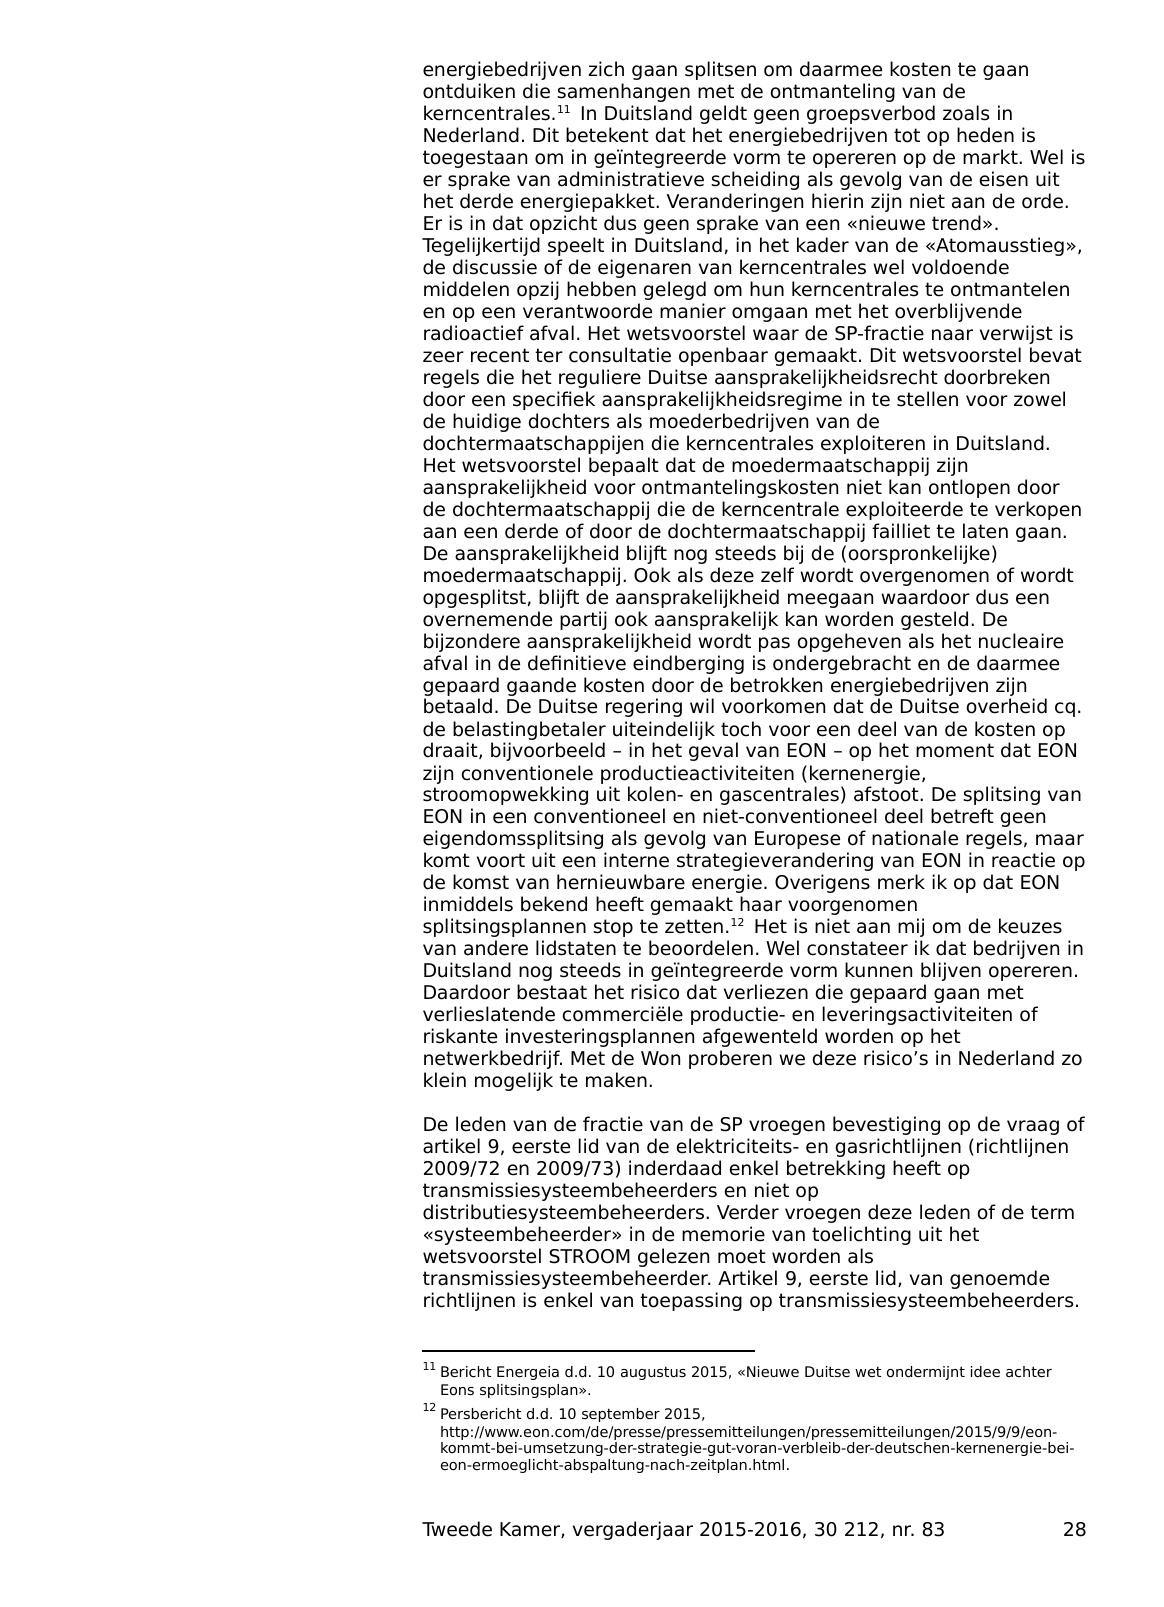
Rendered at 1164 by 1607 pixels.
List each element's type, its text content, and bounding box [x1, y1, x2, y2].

text energiebedrijven zich gaan splitsen om daarmee kosten te gaan ontduiken die samenhangen met de ontmanteling van de kerncentrales. In Duitsland geldt geen groepsverbod zoals in Nederland. Dit betekent dat het energiebedrijven tot op heden is toegestaan om in geïntegreerde vorm te opereren op de markt. Wel is er sprake van administratieve scheiding als gevolg van de eisen uit het derde energiepakket. Veranderingen hierin zijn niet aan de orde. Er is in dat opzicht dus geen sprake van een «nieuwe trend». Tegelijkertijd speelt in Duitsland, in het kader van de «Atomausstieg», de discussie of de eigenaren van kerncentrales wel voldoende middelen opzij hebben gelegd om hun kerncentrales te ontmantelen en op een verantwoorde manier omgaan met het overblijvende radioactief afval. Het wetsvoorstel waar de SP-fractie naar verwijst is zeer recent ter consultatie openbaar gemaakt. Dit wetsvoorstel bevat regels die het reguliere Duitse aansprakelijkheidsrecht doorbreken door een specifiek aansprakelijkheidsregime in te stellen voor zowel de huidige dochters als moederbedrijven van de dochtermaatschappijen die kerncentrales exploiteren in Duitsland. Het wetsvoorstel bepaalt dat de moedermaatschappij zijn aansprakelijkheid voor ontmantelingskosten niet kan ontlopen door de dochtermaatschappij die de kerncentrale exploiteerde te verkopen aan een derde of door de dochtermaatschappij failliet te laten gaan. De aansprakelijkheid blijft nog steeds bij de (oorspronkelijke) moedermaatschappij. Ook als deze zelf wordt overgenomen of wordt opgesplitst, blijft de aansprakelijkheid meegaan waardoor dus een overnemende partij ook aansprakelijk kan worden gesteld. De bijzondere aansprakelijkheid wordt pas opgeheven als het nucleaire afval in de definitieve eindberging is ondergebracht en de daarmee gepaard gaande kosten door de betrokken energiebedrijven zijn betaald. De Duitse regering wil voorkomen dat de Duitse overheid cq. de belastingbetaler uiteindelijk toch voor een deel van de kosten op draait, bijvoorbeeld – in het geval van EON – op het moment dat EON zijn conventionele productieactiviteiten (kernenergie, stroomopwekking uit kolen- en gascentrales) afstoot. De splitsing van EON in een conventioneel en niet-conventioneel deel betreft geen eigendomssplitsing als gevolg van Europese of nationale regels, maar komt voort uit een interne strategieverandering van EON in reactie op de komst van hernieuwbare energie. Overigens merk ik op dat EON inmiddels bekend heeft gemaakt haar voorgenomen splitsingsplannen stop te zetten. Het is niet aan mij om de keuzes van andere lidstaten te beoordelen. Wel constateer ik dat bedrijven in Duitsland nog steeds in geïntegreerde vorm kunnen blijven opereren. Daardoor bestaat het risico dat verliezen die gepaard gaan met verlieslatende commerciële productie- en leveringsactiviteiten of riskante investeringsplannen afgewenteld worden op het netwerkbedrijf. Met de Won proberen we deze risico’s in Nederland zo klein mogelijk te maken. [422, 59, 1087, 1092]
text Persbericht d.d. 10 september 2015, http://www.eon.com/de/presse/pressemitteilungen/pressemitteilungen/2015/9/9/eon-kommt-bei-umsetzung-der-strategie-gut-voran-verbleib-der-deutschen-kernenergie-bei-eon-ermoeglicht-abspaltung-nach-zeitplan.html. [422, 1402, 1087, 1474]
text De leden van de fractie van de SP vroegen bevestiging op de vraag of artikel 9, eerste lid van de elektriciteits- en gasrichtlijnen (richtlijnen 2009/72 en 2009/73) inderdaad enkel betrekking heeft op transmissiesysteembeheerders en niet op distributiesysteembeheerders. Verder vroegen deze leden of de term «systeembeheerder» in de memorie van toelichting uit het wetsvoorstel STROOM gelezen moet worden als transmissiesysteembeheerder. Artikel 9, eerste lid, van genoemde richtlijnen is enkel van toepassing op transmissiesysteembeheerders. [422, 1114, 1087, 1312]
text Bericht Energeia d.d. 10 augustus 2015, «Nieuwe Duitse wet ondermijnt idee achter Eons splitsingsplan». [422, 1360, 1087, 1399]
